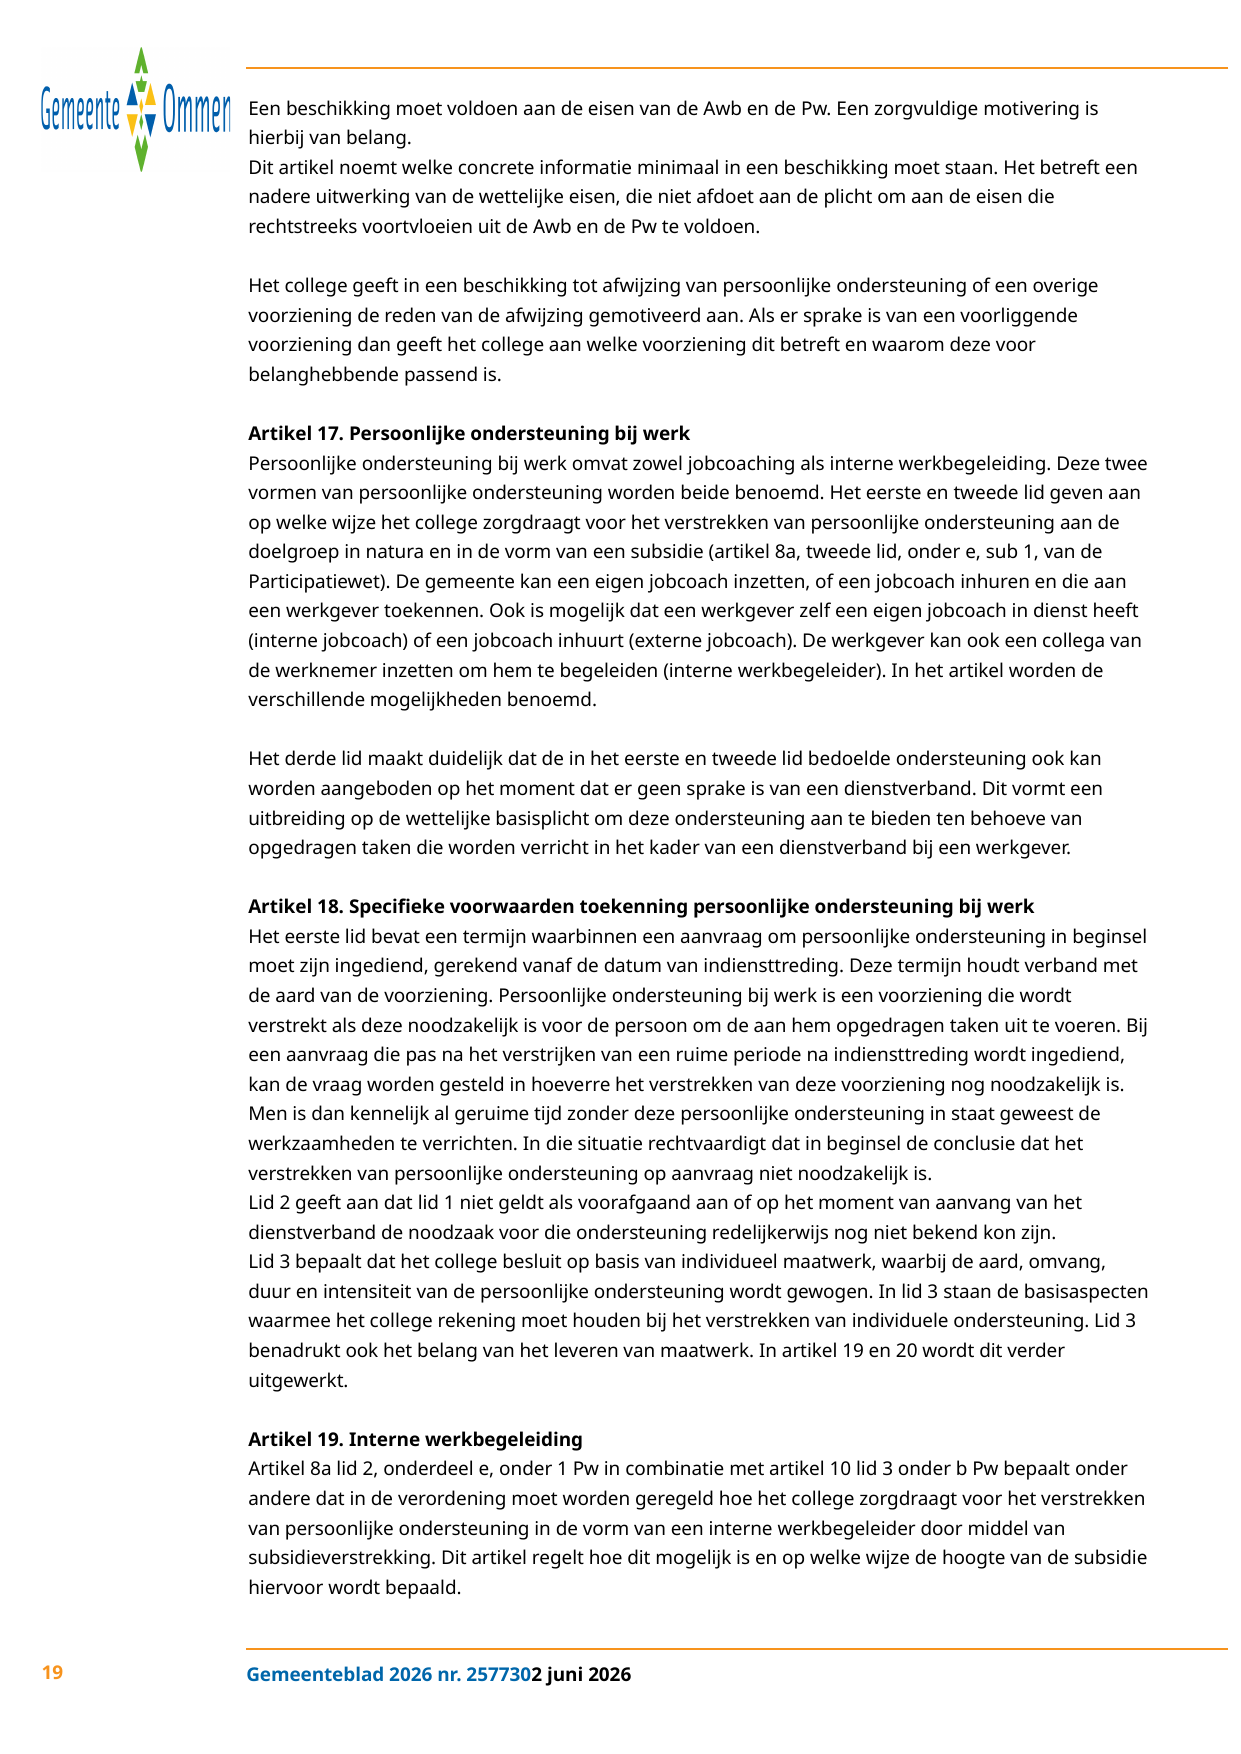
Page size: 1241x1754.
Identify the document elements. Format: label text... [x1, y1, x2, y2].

text Lid 2 geeft aan dat lid 1 niet geldt als voorafgaand aan of op het moment van aanvang van het dienstverband de noodzaak voor die ondersteuning redelijkerwijs nog niet bekend kon zijn. [248, 1189, 1152, 1245]
text Persoonlijke ondersteuning bij werk omvat zowel jobcoaching als interne werkbegeleiding. Deze twee vormen van persoonlijke ondersteuning worden beide benoemd. Het eerste en tweede lid geven aan op welke wijze het college zorgdraagt voor het verstrekken van persoonlijke ondersteuning aan de doelgroep in natura en in de vorm van een subsidie (artikel 8a, tweede lid, onder e, sub 1, van de Participatiewet). De gemeente kan een eigen jobcoach inzetten, of een jobcoach inhuren en die aan een werkgever toekennen. Ook is mogelijk dat een werkgever zelf een eigen jobcoach in dienst heeft (interne jobcoach) of een jobcoach inhuurt (externe jobcoach). De werkgever kan ook een collega van de werknemer inzetten om hem te begeleiden (interne werkbegeleider). In het artikel worden de verschillende mogelijkheden benoemd. [248, 450, 1152, 712]
text Dit artikel noemt welke concrete informatie minimaal in een beschikking moet staan. Het betreft een nadere uitwerking van de wettelijke eisen, die niet afdoet aan de plicht om aan de eisen die rechtstreeks voortvloeien uit de Awb en de Pw te voldoen. [248, 154, 1152, 239]
picture [41, 47, 231, 172]
text Artikel 18. Specifieke voorwaarden toekenning persoonlijke ondersteuning bij werk [248, 893, 1152, 919]
text Artikel 19. Interne werkbegeleiding [248, 1426, 1152, 1452]
text Lid 3 bepaalt dat het college besluit op basis van individueel maatwerk, waarbij de aard, omvang, duur en intensiteit van de persoonlijke ondersteuning wordt gewogen. In lid 3 staan de basisaspecten waarmee het college rekening moet houden bij het verstrekken van individuele ondersteuning. Lid 3 benadrukt ook het belang van het leveren van maatwerk. In artikel 19 en 20 wordt dit verder uitgewerkt. [248, 1248, 1152, 1393]
text Het derde lid maakt duidelijk dat de in het eerste en tweede lid bedoelde ondersteuning ook kan worden aangeboden op het moment dat er geen sprake is van een dienstverband. Dit vormt een uitbreiding op de wettelijke basisplicht om deze ondersteuning aan te bieden ten behoeve van opgedragen taken die worden verricht in het kader van een dienstverband bij een werkgever. [248, 746, 1152, 860]
text Artikel 17. Persoonlijke ondersteuning bij werk [248, 420, 1152, 446]
text Het eerste lid bevat een termijn waarbinnen een aanvraag om persoonlijke ondersteuning in beginsel moet zijn ingediend, gerekend vanaf de datum van indiensttreding. Deze termijn houdt verband met de aard van de voorziening. Persoonlijke ondersteuning bij werk is een voorziening die wordt verstrekt als deze noodzakelijk is voor de persoon om de aan hem opgedragen taken uit te voeren. Bij een aanvraag die pas na het verstrijken van een ruime periode na indiensttreding wordt ingediend, kan de vraag worden gesteld in hoeverre het verstrekken van deze voorziening nog noodzakelijk is. Men is dan kennelijk al geruime tijd zonder deze persoonlijke ondersteuning in staat geweest de werkzaamheden te verrichten. In die situatie rechtvaardigt dat in beginsel de conclusie dat het verstrekken van persoonlijke ondersteuning op aanvraag niet noodzakelijk is. [248, 923, 1152, 1186]
text Het college geeft in een beschikking tot afwijzing van persoonlijke ondersteuning of een overige voorziening de reden van de afwijzing gemotiveerd aan. Als er sprake is van een voorliggende voorziening dan geeft het college aan welke voorziening dit betreft en waarom deze voor belanghebbende passend is. [248, 272, 1152, 387]
text Artikel 8a lid 2, onderdeel e, onder 1 Pw in combinatie met artikel 10 lid 3 onder b Pw bepaalt onder andere dat in de verordening moet worden geregeld hoe het college zorgdraagt voor het verstrekken van persoonlijke ondersteuning in de vorm van een interne werkbegeleider door middel van subsidieverstrekking. Dit artikel regelt hoe dit mogelijk is en op welke wijze de hoogte van de subsidie hiervoor wordt bepaald. [248, 1456, 1152, 1600]
text Een beschikking moet voldoen aan de eisen van de Awb en de Pw. Een zorgvuldige motivering is hierbij van belang. [248, 95, 1152, 150]
